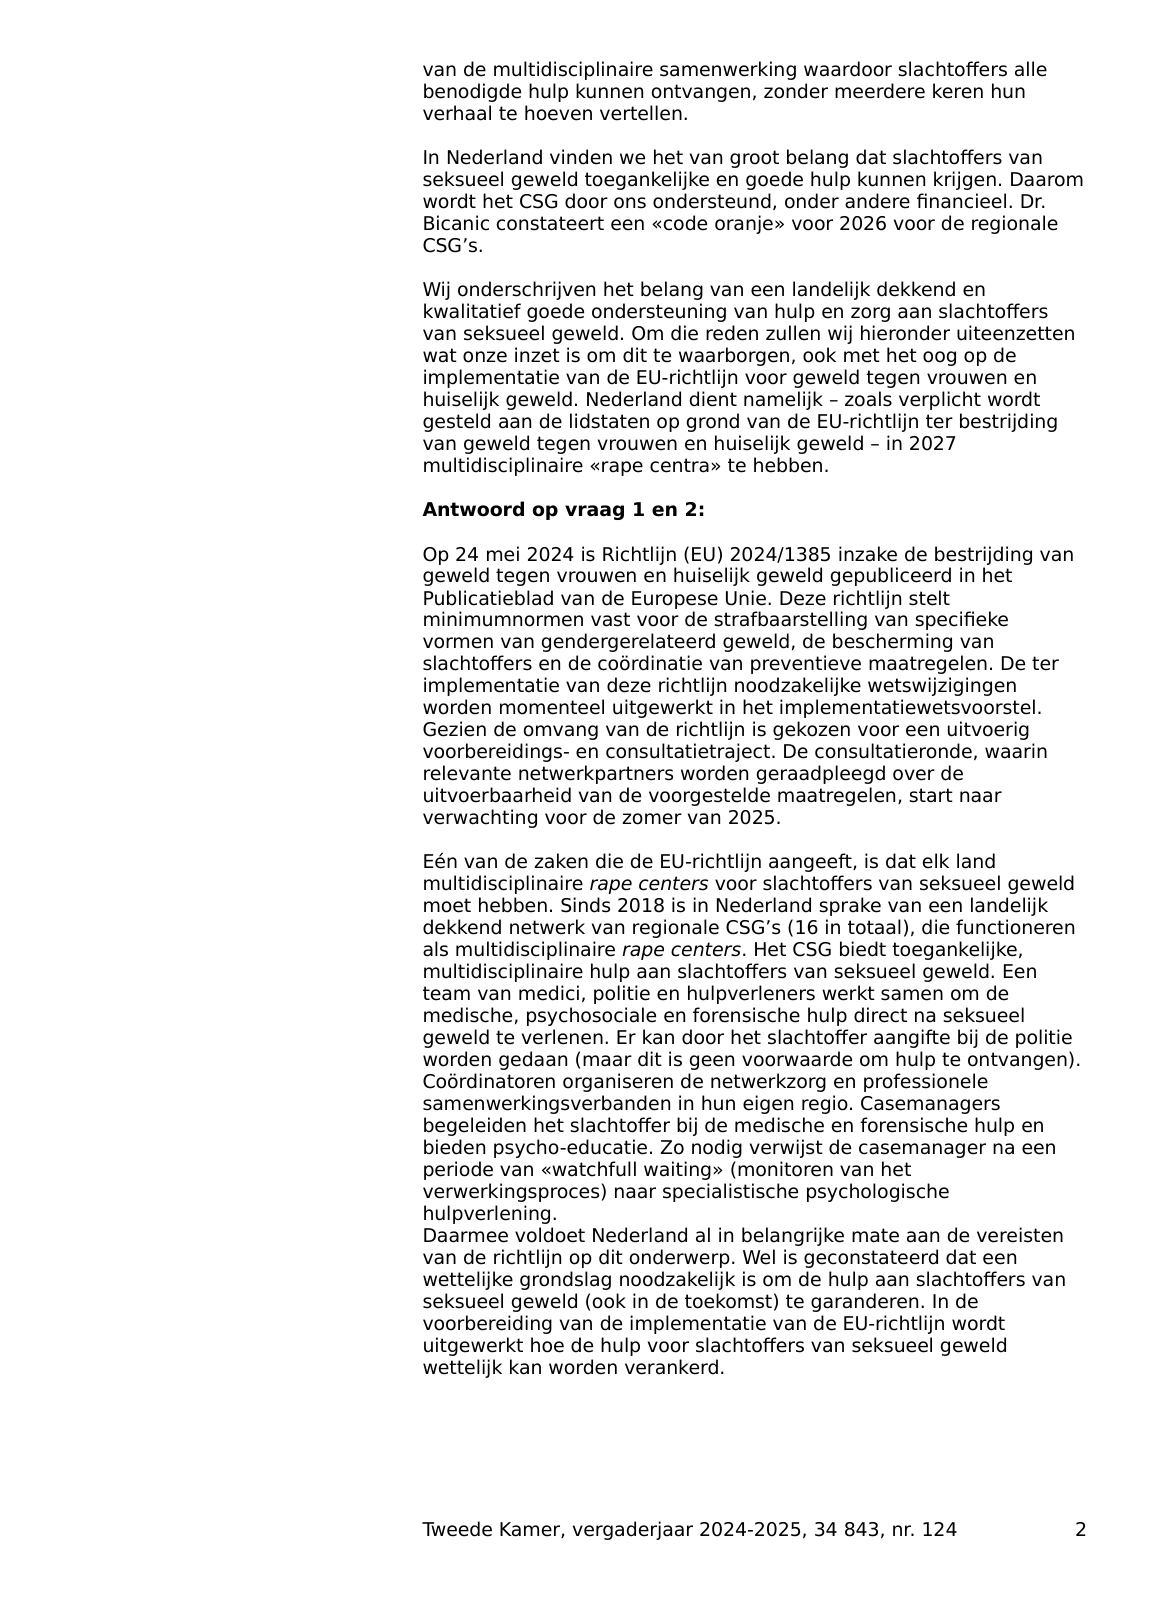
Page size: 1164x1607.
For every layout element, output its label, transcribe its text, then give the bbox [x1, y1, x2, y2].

text Eén van de zaken die de EU-richtlijn aangeeft, is dat elk land multidisciplinaire rape centers voor slachtoffers van seksueel geweld moet hebben. Sinds 2018 is in Nederland sprake van een landelijk dekkend netwerk van regionale CSG’s (16 in totaal), die functioneren als multidisciplinaire rape centers. Het CSG biedt toegankelijke, multidisciplinaire hulp aan slachtoffers van seksueel geweld. Een team van medici, politie en hulpverleners werkt samen om de medische, psychosociale en forensische hulp direct na seksueel geweld te verlenen. Er kan door het slachtoffer aangifte bij de politie worden gedaan (maar dit is geen voorwaarde om hulp te ontvangen). Coördinatoren organiseren de netwerkzorg en professionele samenwerkingsverbanden in hun eigen regio. Casemanagers begeleiden het slachtoffer bij de medische en forensische hulp en bieden psycho-educatie. Zo nodig verwijst de casemanager na een periode van «watchfull waiting» (monitoren van het verwerkingsproces) naar specialistische psychologische hulpverlening. [422, 851, 1087, 1225]
text In Nederland vinden we het van groot belang dat slachtoffers van seksueel geweld toegankelijke en goede hulp kunnen krijgen. Daarom wordt het CSG door ons ondersteund, onder andere financieel. Dr. Bicanic constateert een «code oranje» voor 2026 voor de regionale CSG’s. [422, 147, 1087, 257]
text van de multidisciplinaire samenwerking waardoor slachtoffers alle benodigde hulp kunnen ontvangen, zonder meerdere keren hun verhaal te hoeven vertellen. [422, 59, 1087, 125]
text Op 24 mei 2024 is Richtlijn (EU) 2024/1385 inzake de bestrijding van geweld tegen vrouwen en huiselijk geweld gepubliceerd in het Publicatieblad van de Europese Unie. Deze richtlijn stelt minimumnormen vast voor de strafbaarstelling van specifieke vormen van gendergerelateerd geweld, de bescherming van slachtoffers en de coördinatie van preventieve maatregelen. De ter implementatie van deze richtlijn noodzakelijke wetswijzigingen worden momenteel uitgewerkt in het implementatiewetsvoorstel. Gezien de omvang van de richtlijn is gekozen voor een uitvoerig voorbereidings- en consultatietraject. De consultatieronde, waarin relevante netwerkpartners worden geraadpleegd over de uitvoerbaarheid van de voorgestelde maatregelen, start naar verwachting voor de zomer van 2025. [422, 543, 1087, 829]
text Wij onderschrijven het belang van een landelijk dekkend en kwalitatief goede ondersteuning van hulp en zorg aan slachtoffers van seksueel geweld. Om die reden zullen wij hieronder uiteenzetten wat onze inzet is om dit te waarborgen, ook met het oog op de implementatie van de EU-richtlijn voor geweld tegen vrouwen en huiselijk geweld. Nederland dient namelijk – zoals verplicht wordt gesteld aan de lidstaten op grond van de EU-richtlijn ter bestrijding van geweld tegen vrouwen en huiselijk geweld – in 2027 multidisciplinaire «rape centra» te hebben. [422, 279, 1087, 477]
text Daarmee voldoet Nederland al in belangrijke mate aan de vereisten van de richtlijn op dit onderwerp. Wel is geconstateerd dat een wettelijke grondslag noodzakelijk is om de hulp aan slachtoffers van seksueel geweld (ook in de toekomst) te garanderen. In de voorbereiding van de implementatie van de EU-richtlijn wordt uitgewerkt hoe de hulp voor slachtoffers van seksueel geweld wettelijk kan worden verankerd. [422, 1225, 1087, 1379]
subtitle Antwoord op vraag 1 en 2: [422, 499, 1087, 521]
